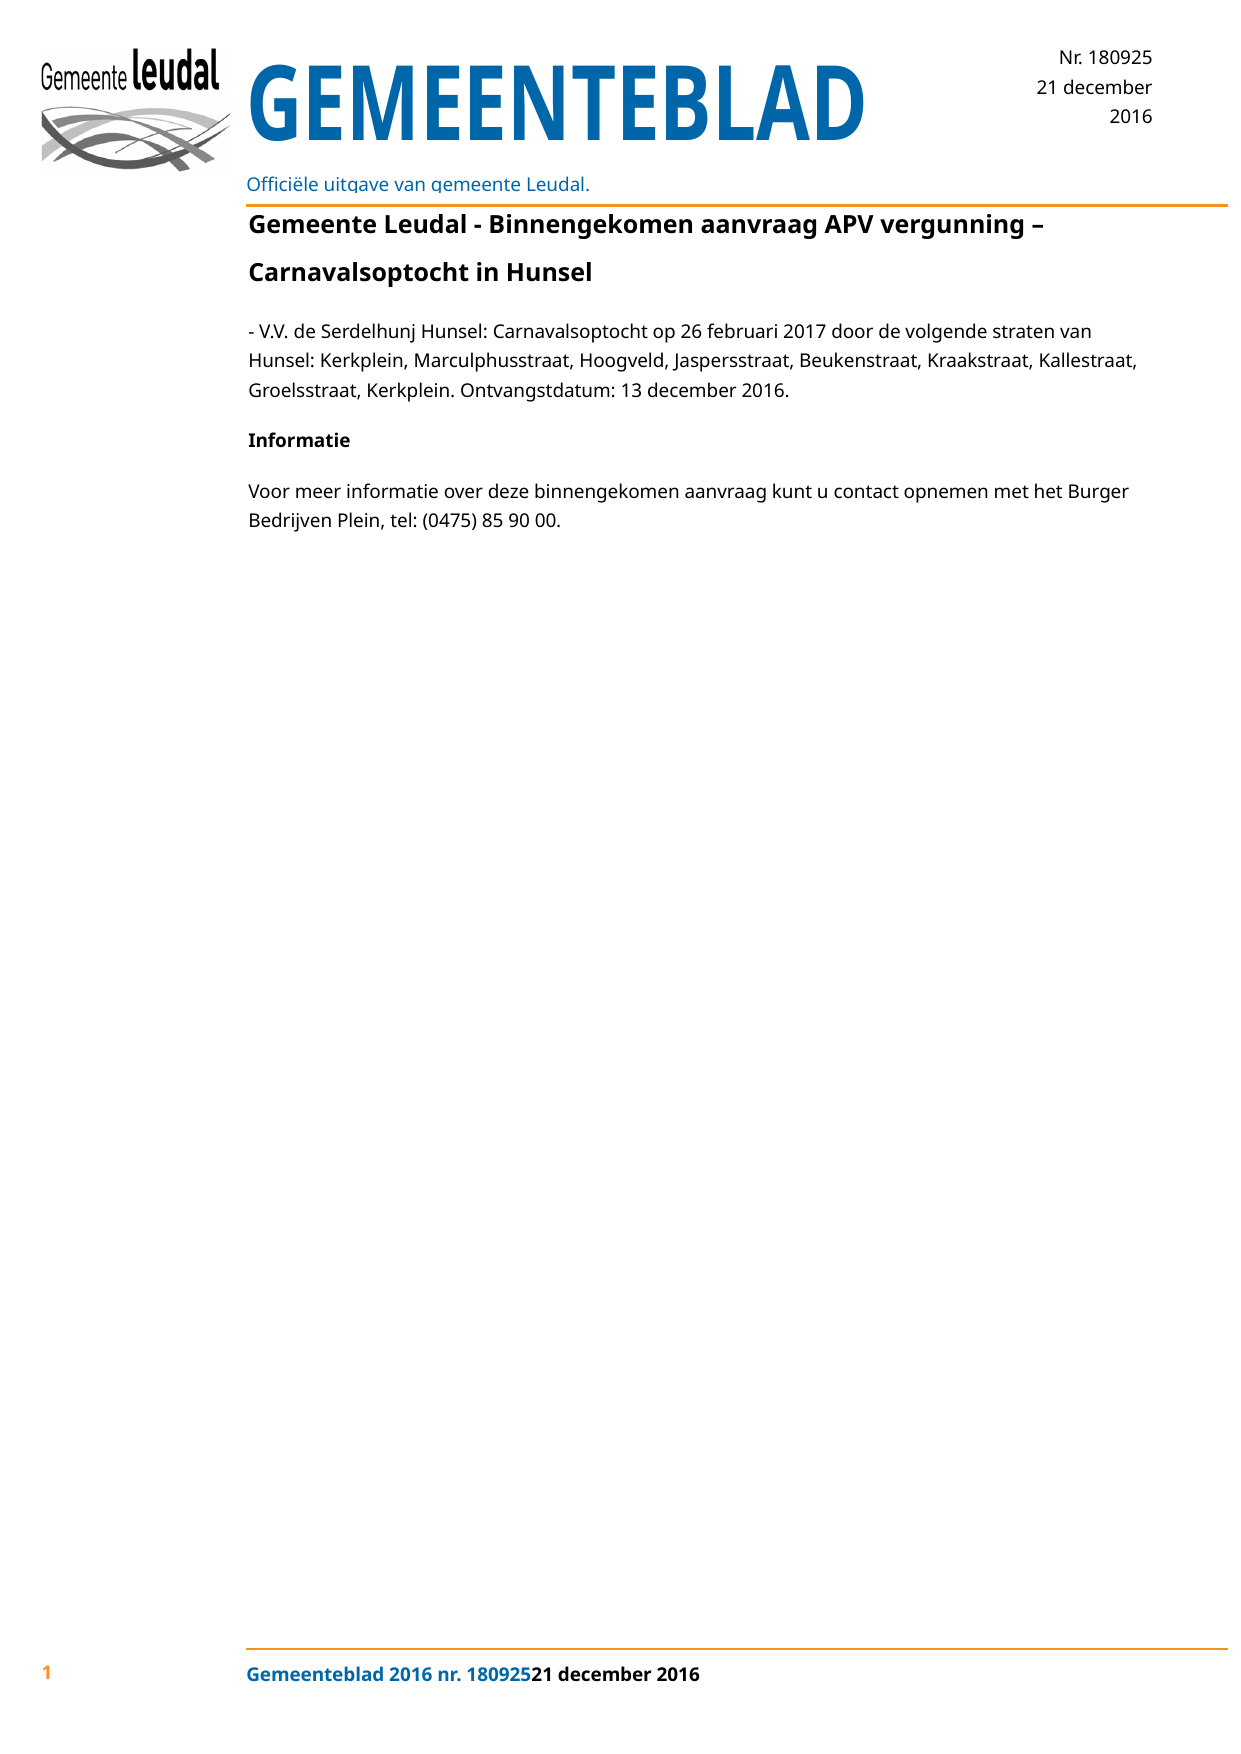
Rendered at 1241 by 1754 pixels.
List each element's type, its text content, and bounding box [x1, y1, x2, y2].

text - V.V. de Serdelhunj Hunsel: Carnavalsoptocht op 26 februari 2017 door de volgende straten van Hunsel: Kerkplein, Marculphusstraat, Hoogveld, Jaspersstraat, Beukenstraat, Kraakstraat, Kallestraat, Groelsstraat, Kerkplein. Ontvangstdatum: 13 december 2016. [248, 318, 1152, 403]
text Gemeente Leudal - Binnengekomen aanvraag APV vergunning – Carnavalsoptocht in Hunsel [248, 207, 1152, 288]
picture [41, 47, 231, 172]
text Voor meer informatie over deze binnengekomen aanvraag kunt u contact opnemen met het Burger Bedrijven Plein, tel: (0475) 85 90 00. [248, 478, 1152, 533]
text Informatie [248, 427, 1152, 453]
